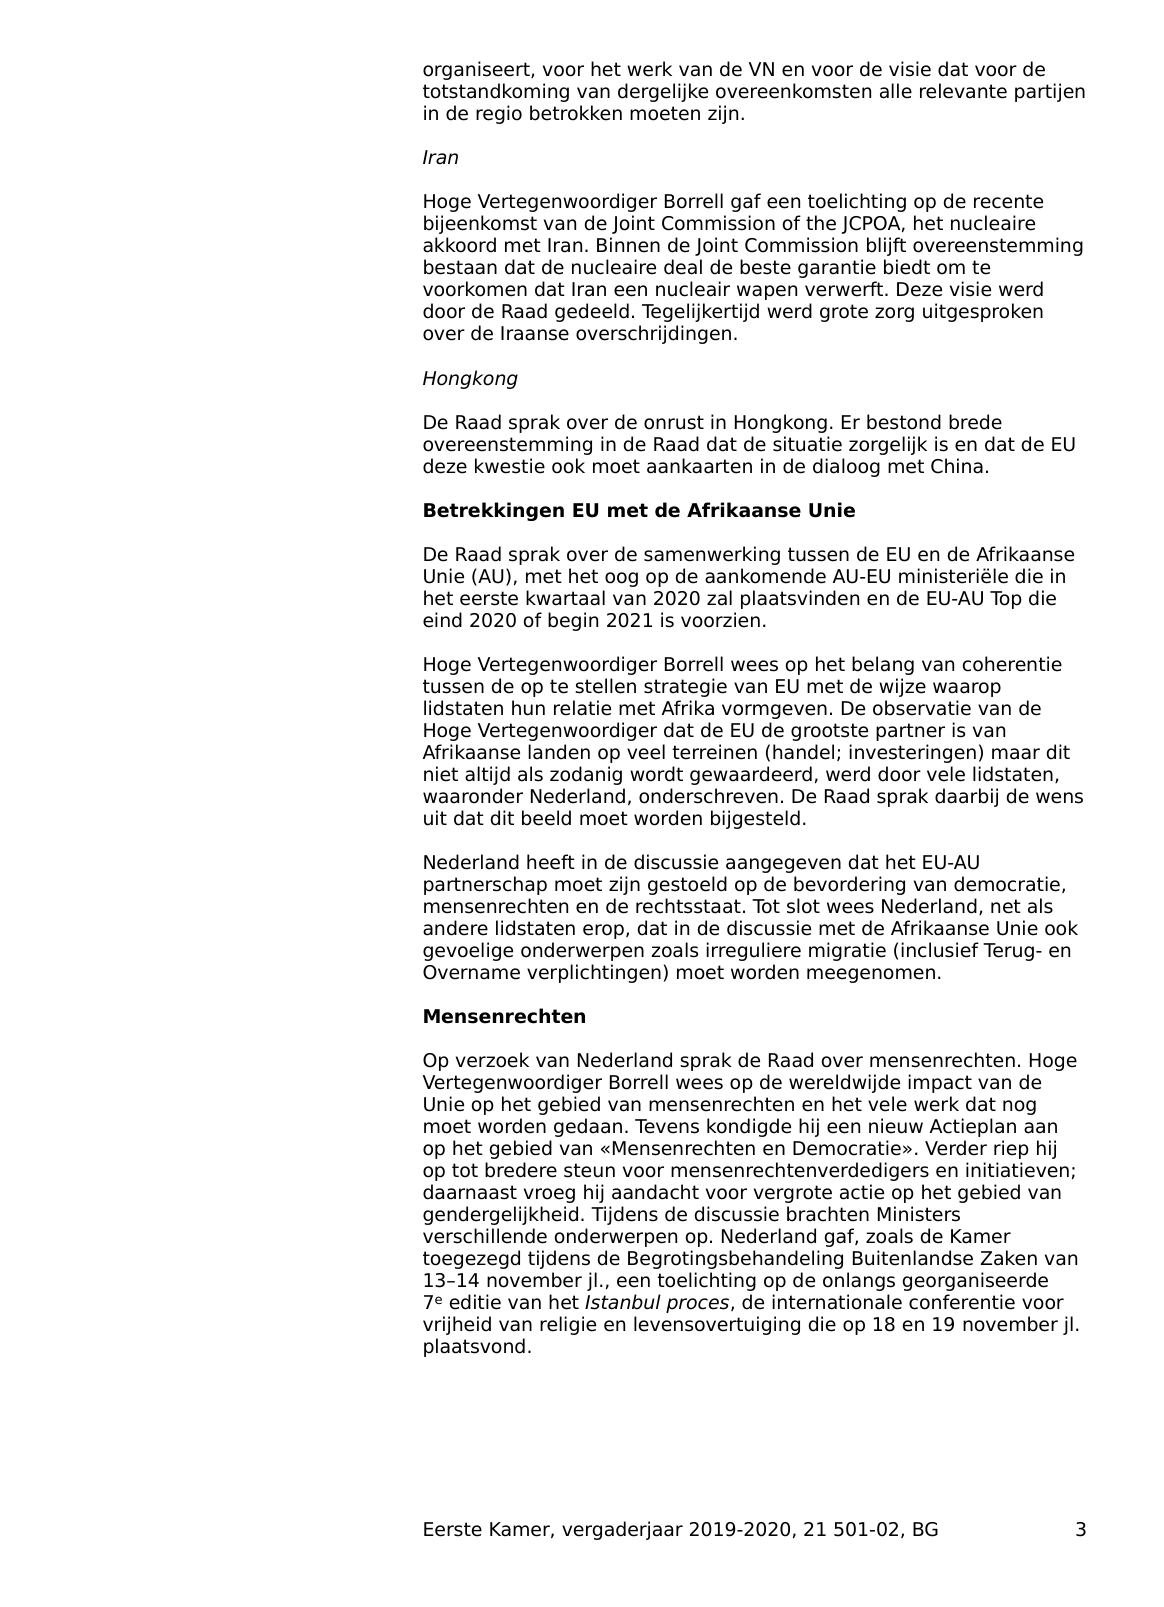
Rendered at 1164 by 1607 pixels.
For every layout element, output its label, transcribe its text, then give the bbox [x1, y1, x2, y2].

subtitle Betrekkingen EU met de Afrikaanse Unie [422, 500, 1087, 522]
text De Raad sprak over de onrust in Hongkong. Er bestond brede overeenstemming in de Raad dat de situatie zorgelijk is en dat de EU deze kwestie ook moet aankaarten in de dialoog met China. [422, 412, 1087, 477]
subtitle Iran [422, 147, 1087, 169]
text Nederland heeft in de discussie aangegeven dat het EU-AU partnerschap moet zijn gestoeld op de bevordering van democratie, mensenrechten en de rechtsstaat. Tot slot wees Nederland, net als andere lidstaten erop, dat in de discussie met de Afrikaanse Unie ook gevoelige onderwerpen zoals irreguliere migratie (inclusief Terug- en Overname verplichtingen) moet worden meegenomen. [422, 852, 1087, 984]
text De Raad sprak over de samenwerking tussen de EU en de Afrikaanse Unie (AU), met het oog op de aankomende AU-EU ministeriële die in het eerste kwartaal van 2020 zal plaatsvinden en de EU-AU Top die eind 2020 of begin 2021 is voorzien. [422, 544, 1087, 632]
subtitle Mensenrechten [422, 1006, 1087, 1028]
subtitle Hongkong [422, 367, 1087, 389]
text organiseert, voor het werk van de VN en voor de visie dat voor de totstandkoming van dergelijke overeenkomsten alle relevante partijen in de regio betrokken moeten zijn. [422, 59, 1087, 125]
text Hoge Vertegenwoordiger Borrell wees op het belang van coherentie tussen de op te stellen strategie van EU met de wijze waarop lidstaten hun relatie met Afrika vormgeven. De observatie van de Hoge Vertegenwoordiger dat de EU de grootste partner is van Afrikaanse landen op veel terreinen (handel; investeringen) maar dit niet altijd als zodanig wordt gewaardeerd, werd door vele lidstaten, waaronder Nederland, onderschreven. De Raad sprak daarbij de wens uit dat dit beeld moet worden bijgesteld. [422, 654, 1087, 830]
text Hoge Vertegenwoordiger Borrell gaf een toelichting op de recente bijeenkomst van de Joint Commission of the JCPOA, het nucleaire akkoord met Iran. Binnen de Joint Commission blijft overeenstemming bestaan dat de nucleaire deal de beste garantie biedt om te voorkomen dat Iran een nucleair wapen verwerft. Deze visie werd door de Raad gedeeld. Tegelijkertijd werd grote zorg uitgesproken over de Iraanse overschrijdingen. [422, 191, 1087, 345]
text Op verzoek van Nederland sprak de Raad over mensenrechten. Hoge Vertegenwoordiger Borrell wees op de wereldwijde impact van de Unie op het gebied van mensenrechten en het vele werk dat nog moet worden gedaan. Tevens kondigde hij een nieuw Actieplan aan op het gebied van «Mensenrechten en Democratie». Verder riep hij op tot bredere steun voor mensenrechtenverdedigers en initiatieven; daarnaast vroeg hij aandacht voor vergrote actie op het gebied van gendergelijkheid. Tijdens de discussie brachten Ministers verschillende onderwerpen op. Nederland gaf, zoals de Kamer toegezegd tijdens de Begrotingsbehandeling Buitenlandse Zaken van 13–14 november jl., een toelichting op de onlangs georganiseerde 7e editie van het Istanbul proces, de internationale conferentie voor vrijheid van religie en levensovertuiging die op 18 en 19 november jl. plaatsvond. [422, 1050, 1087, 1358]
